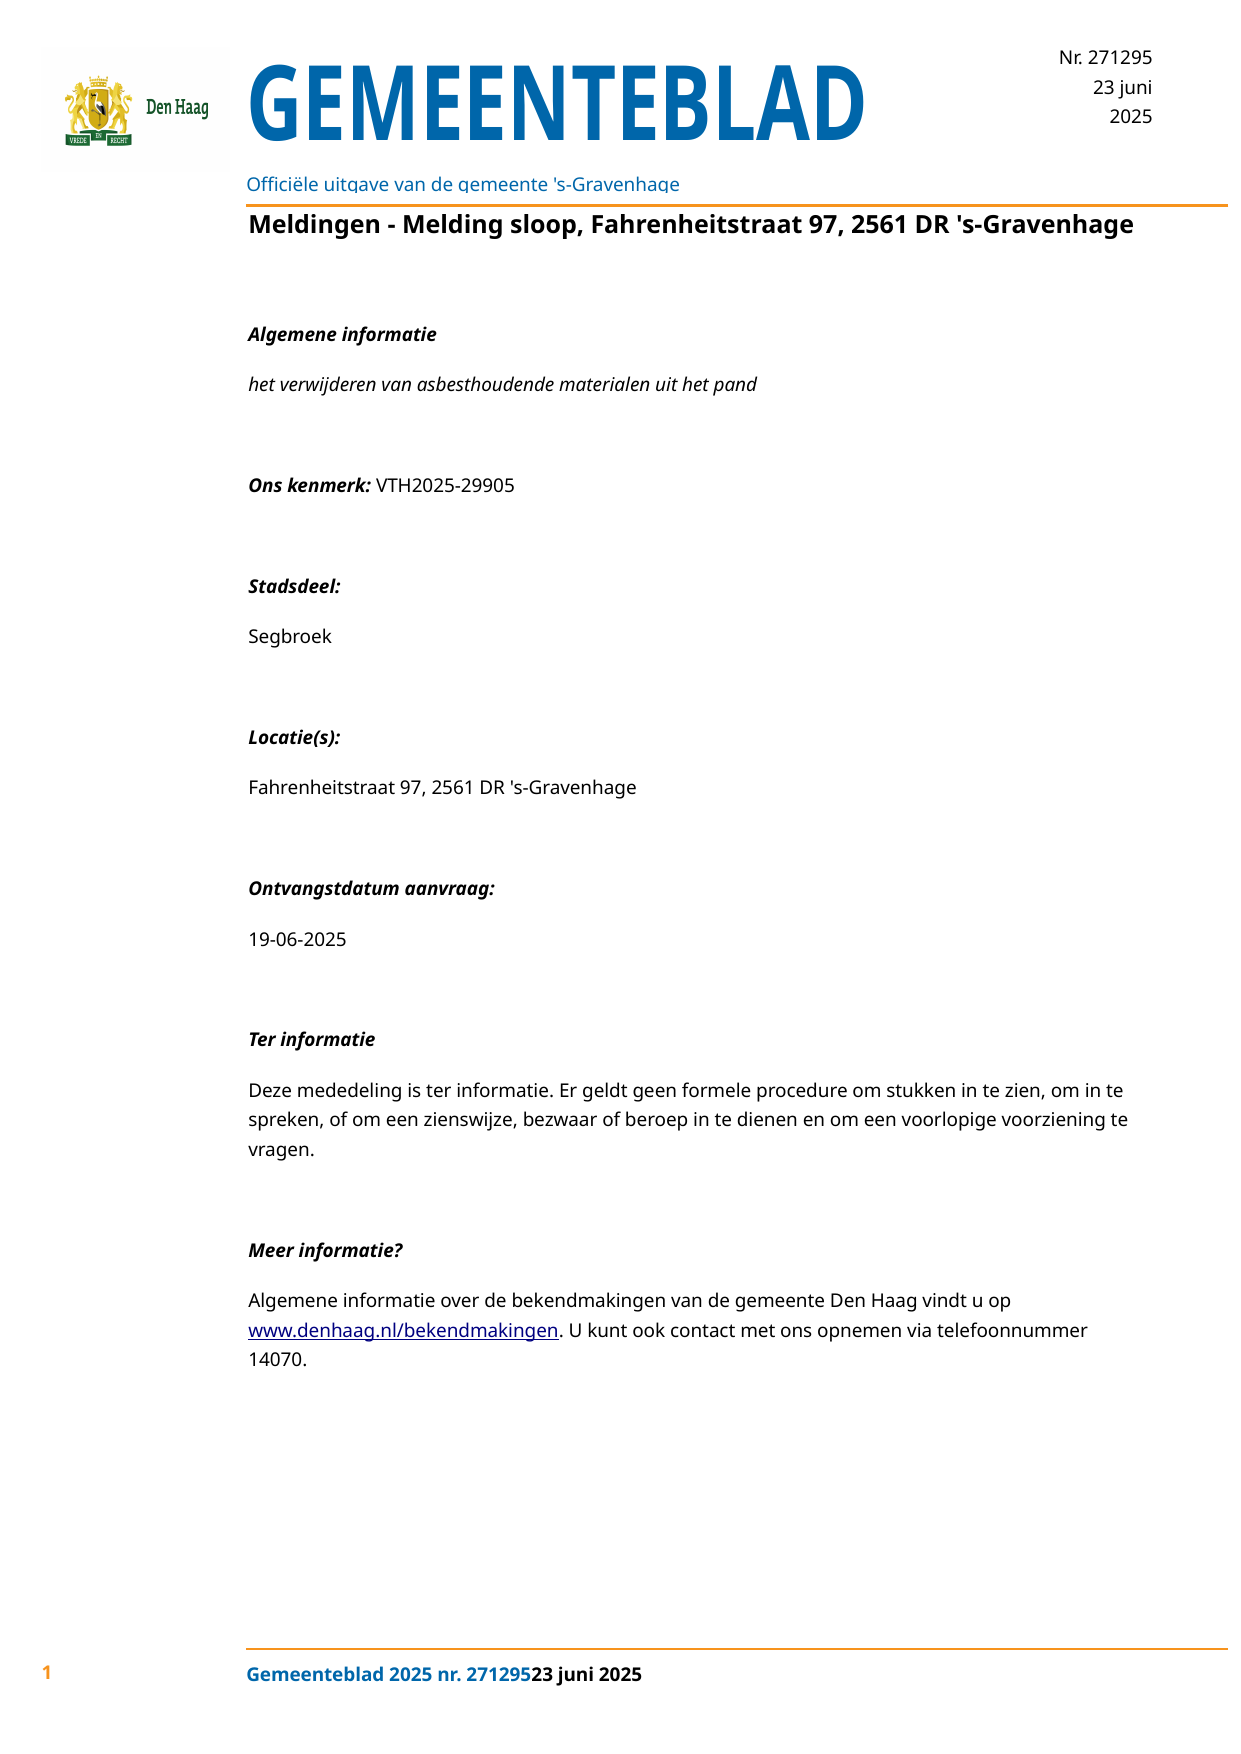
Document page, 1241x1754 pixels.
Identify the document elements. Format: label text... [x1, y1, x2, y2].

text Ontvangstdatum aanvraag: [248, 875, 1152, 901]
text Meldingen - Melding sloop, Fahrenheitstraat 97, 2561 DR 's-Gravenhage [248, 207, 1152, 241]
text Segbroek [248, 623, 1152, 649]
text Ons kenmerk: VTH2025-29905 [248, 472, 1152, 498]
text het verwijderen van asbesthoudende materialen uit het pand [248, 371, 1152, 397]
text Algemene informatie [248, 321, 1152, 346]
text Ter informatie [248, 1027, 1152, 1052]
text 19-06-2025 [248, 926, 1152, 951]
text Algemene informatie over de bekendmakingen van de gemeente Den Haag vindt u op www.denhaag.nl/bekendmakingen. U kunt ook contact met ons opnemen via telefoonnummer 14070. [248, 1287, 1152, 1372]
text Locatie(s): [248, 724, 1152, 750]
text Stadsdeel: [248, 573, 1152, 598]
text Fahrenheitstraat 97, 2561 DR 's-Gravenhage [248, 774, 1152, 800]
text Meer informatie? [248, 1237, 1152, 1263]
text Deze mededeling is ter informatie. Er geldt geen formele procedure om stukken in te zien, om in te spreken, of om een zienswijze, bezwaar of beroep in te dienen en om een voorlopige voorziening te vragen. [248, 1077, 1152, 1162]
picture [41, 47, 231, 172]
